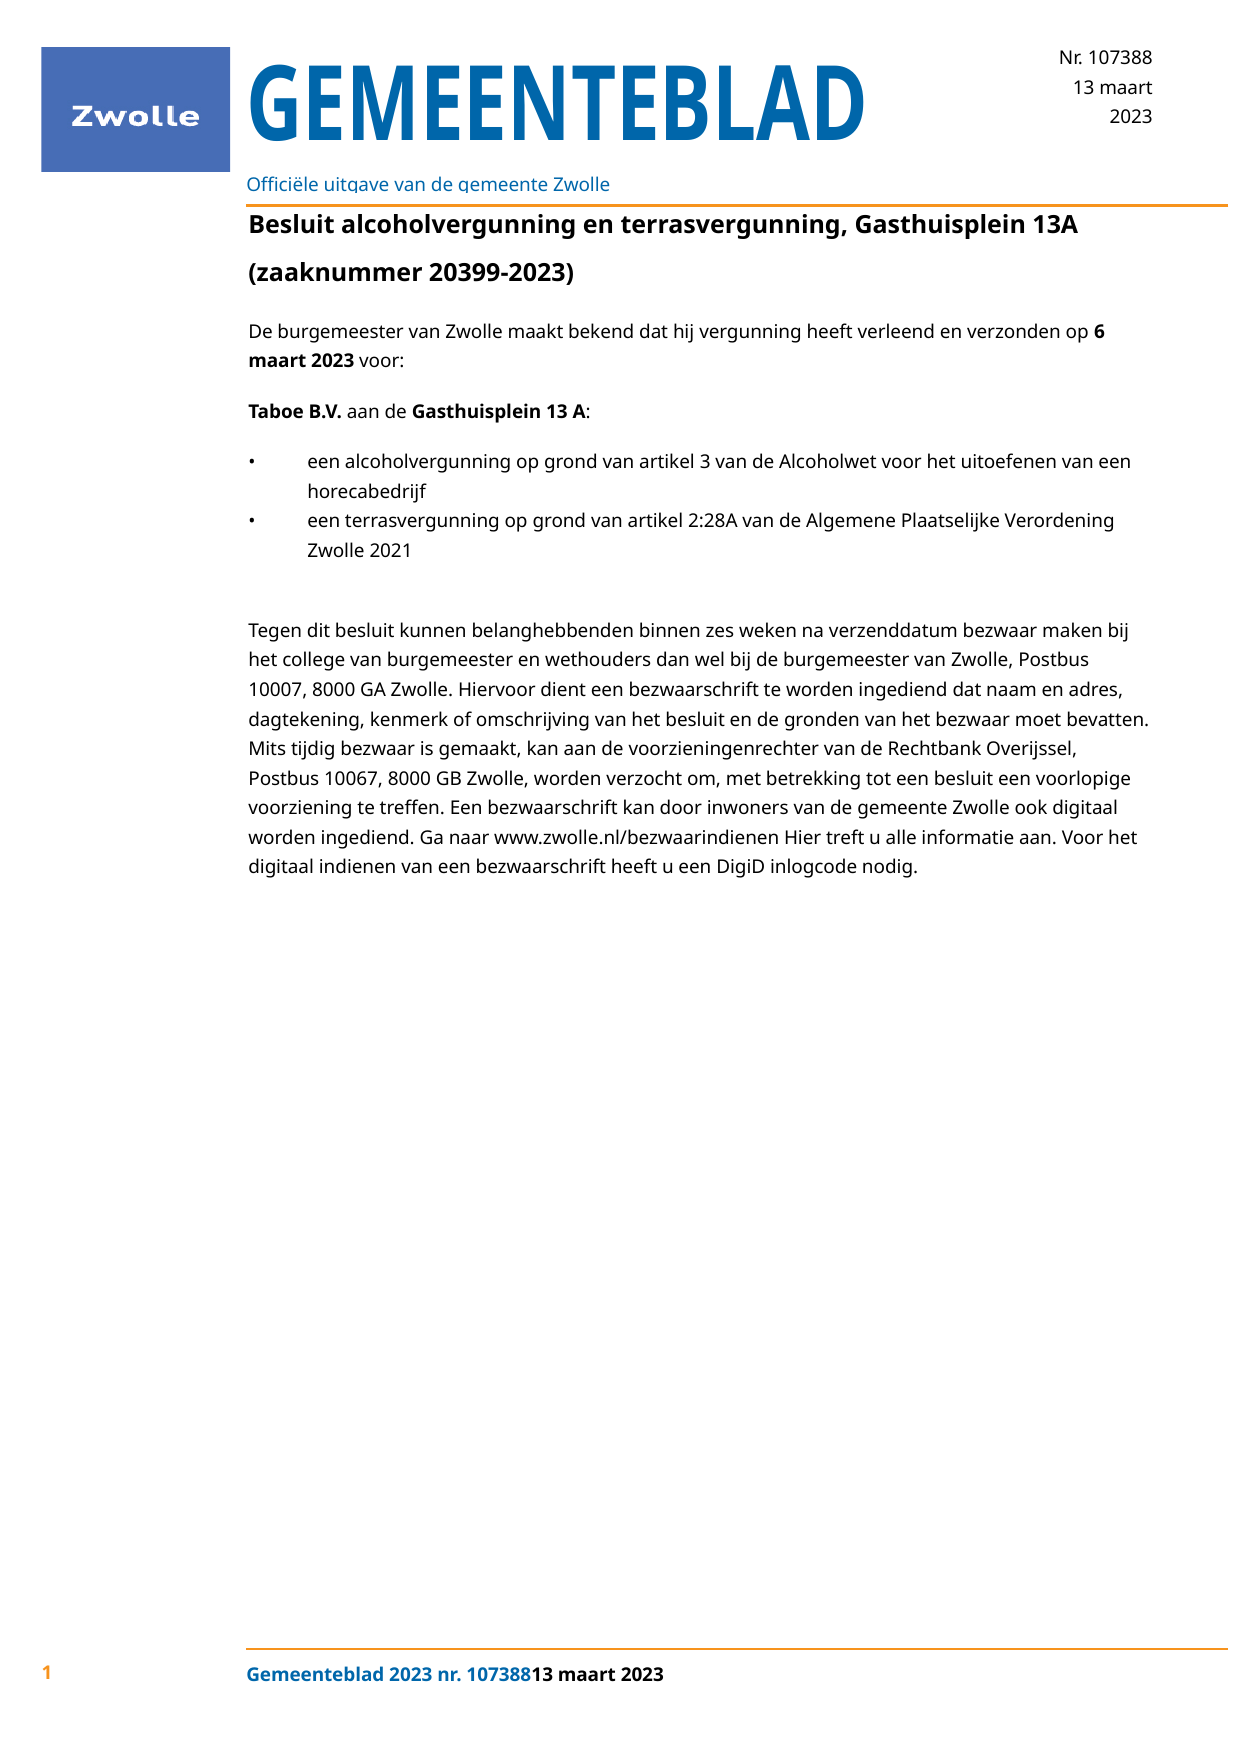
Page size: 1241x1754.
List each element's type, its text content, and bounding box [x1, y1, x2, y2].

text Besluit alcoholvergunning en terrasvergunning, Gasthuisplein 13A (zaaknummer 20399-2023) [248, 207, 1152, 288]
list een terrasvergunning op grond van artikel 2:28A van de Algemene Plaatselijke Verordening Zwolle 2021 [248, 507, 1152, 563]
list horecabedrijf [248, 478, 1152, 504]
text Tegen dit besluit kunnen belanghebbenden binnen zes weken na verzenddatum bezwaar maken bij het college van burgemeester en wethouders dan wel bij de burgemeester van Zwolle, Postbus 10007, 8000 GA Zwolle. Hiervoor dient een bezwaarschrift te worden ingediend dat naam en adres, dagtekening, kenmerk of omschrijving van het besluit en de gronden van het bezwaar moet bevatten. Mits tijdig bezwaar is gemaakt, kan aan de voorzieningenrechter van de Rechtbank Overijssel, Postbus 10067, 8000 GB Zwolle, worden verzocht om, met betrekking tot een besluit een voorlopige voorziening te treffen. Een bezwaarschrift kan door inwoners van de gemeente Zwolle ook digitaal worden ingediend. Ga naar www.zwolle.nl/bezwaarindienen Hier treft u alle informatie aan. Voor het digitaal indienen van een bezwaarschrift heeft u een DigiD inlogcode nodig. [248, 617, 1152, 879]
text Taboe B.V. aan de Gasthuisplein 13 A: [248, 398, 1152, 424]
picture [41, 47, 231, 172]
text De burgemeester van Zwolle maakt bekend dat hij vergunning heeft verleend en verzonden op 6 maart 2023 voor: [248, 318, 1152, 373]
list een alcoholvergunning op grond van artikel 3 van de Alcoholwet voor het uitoefenen van een [248, 448, 1152, 474]
